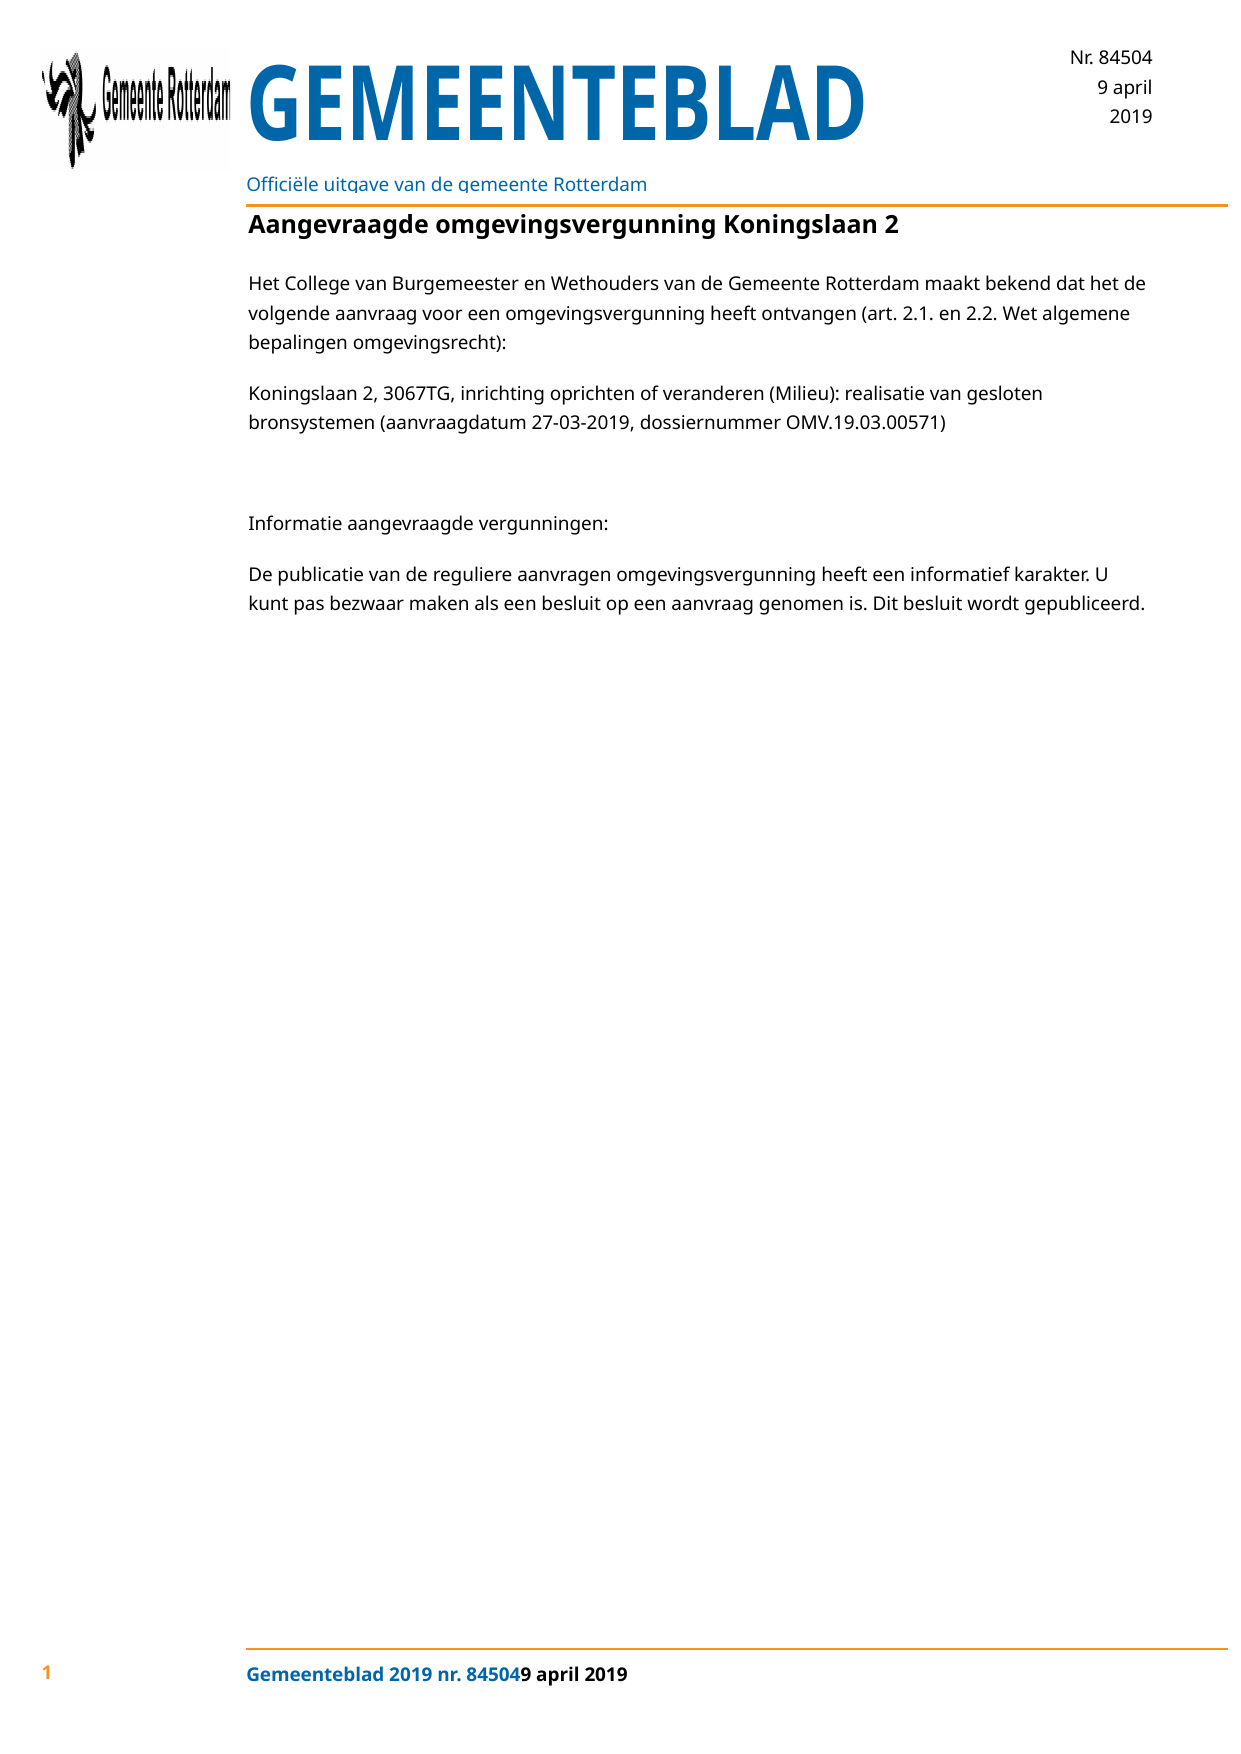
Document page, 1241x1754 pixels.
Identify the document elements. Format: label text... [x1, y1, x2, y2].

text Koningslaan 2, 3067TG, inrichting oprichten of veranderen (Milieu): realisatie van gesloten bronsystemen (aanvraagdatum 27-03-2019, dossiernummer OMV.19.03.00571) [248, 380, 1152, 435]
picture [41, 47, 231, 172]
text De publicatie van de reguliere aanvragen omgevingsvergunning heeft een informatief karakter. U kunt pas bezwaar maken als een besluit op een aanvraag genomen is. Dit besluit wordt gepubliceerd. [248, 561, 1152, 616]
text Het College van Burgemeester en Wethouders van de Gemeente Rotterdam maakt bekend dat het de volgende aanvraag voor een omgevingsvergunning heeft ontvangen (art. 2.1. en 2.2. Wet algemene bepalingen omgevingsrecht): [248, 270, 1152, 355]
text Aangevraagde omgevingsvergunning Koningslaan 2 [248, 207, 1152, 241]
text Informatie aangevraagde vergunningen: [248, 510, 1152, 536]
